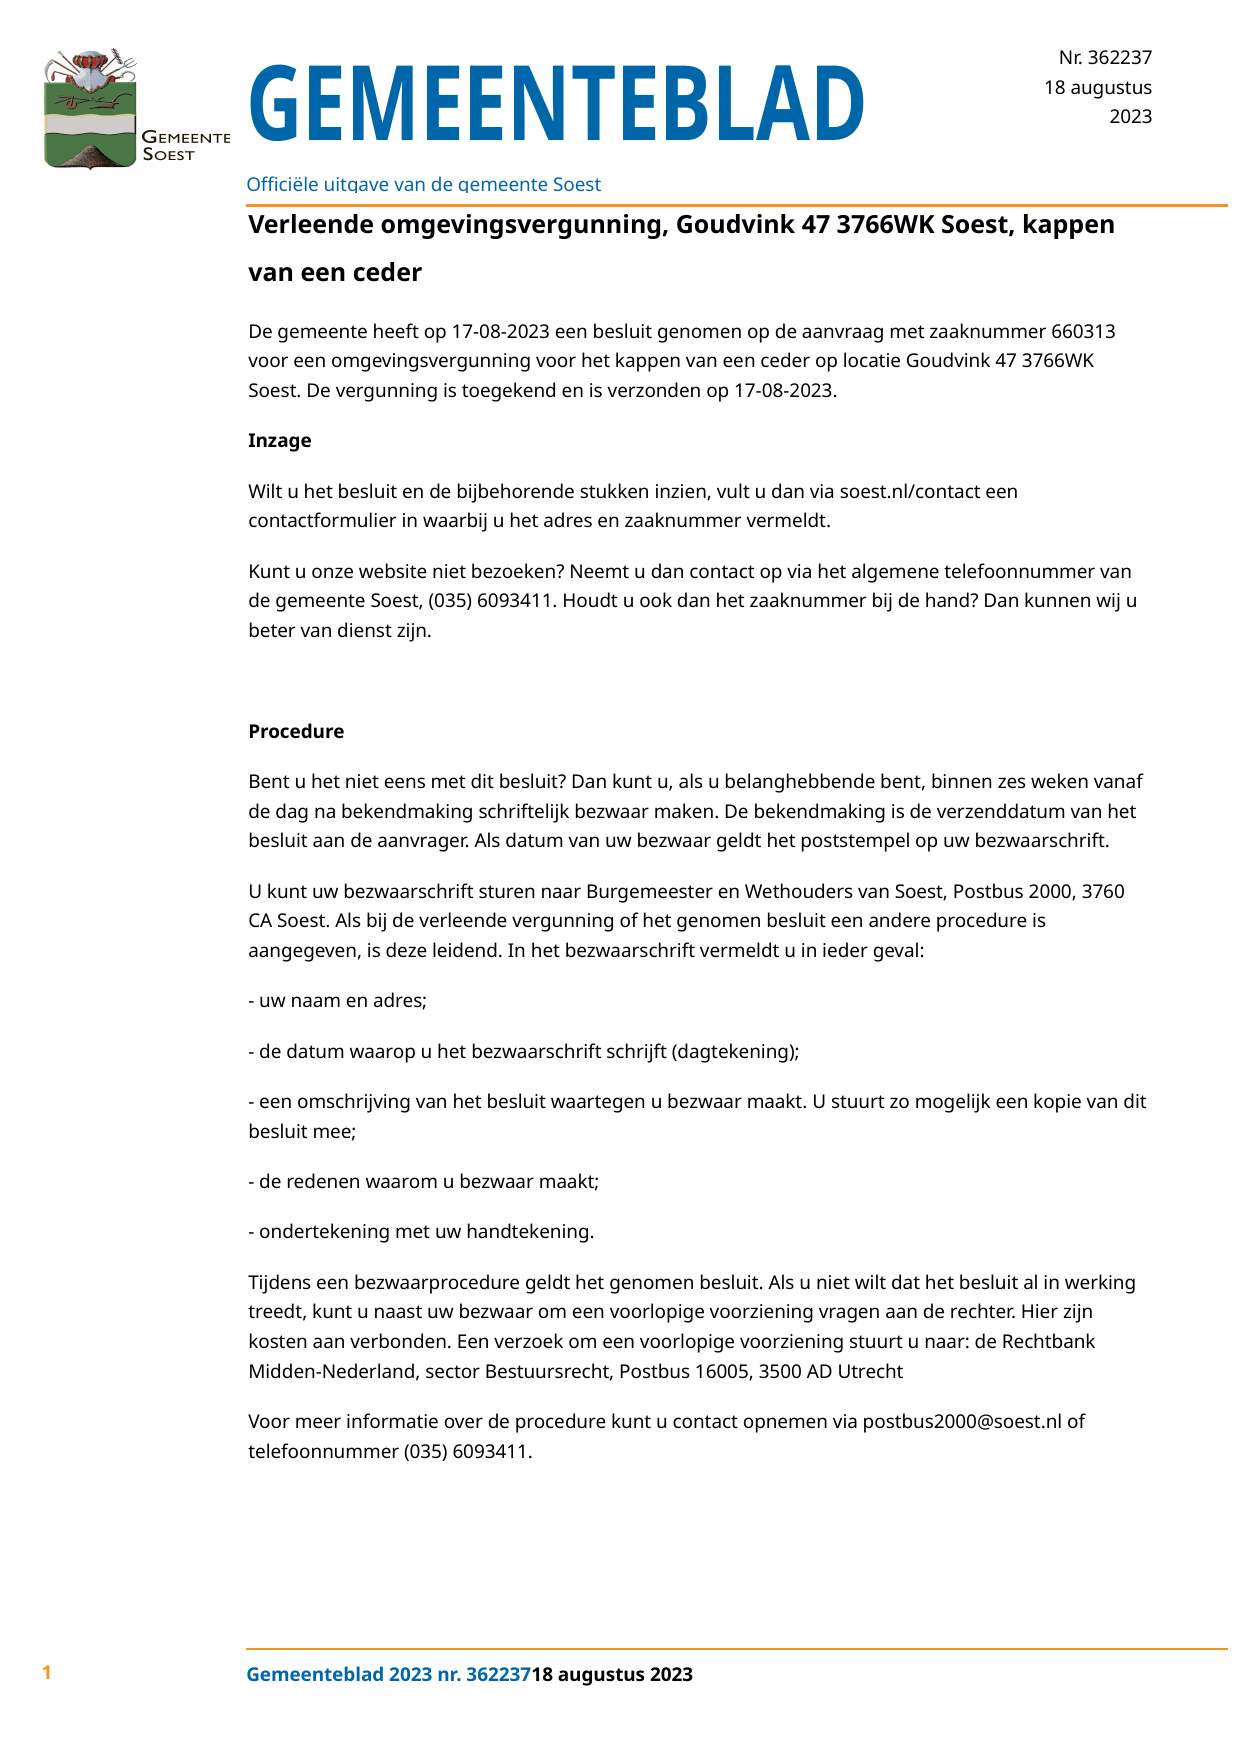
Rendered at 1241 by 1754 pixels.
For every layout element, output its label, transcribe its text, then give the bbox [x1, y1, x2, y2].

text - de redenen waarom u bezwaar maakt; [248, 1168, 1152, 1194]
text - een omschrijving van het besluit waartegen u bezwaar maakt. U stuurt zo mogelijk een kopie van dit besluit mee; [248, 1088, 1152, 1144]
text - de datum waarop u het bezwaarschrift schrijft (dagtekening); [248, 1038, 1152, 1064]
text Voor meer informatie over de procedure kunt u contact opnemen via postbus2000@soest.nl of telefoonnummer (035) 6093411. [248, 1408, 1152, 1464]
text Wilt u het besluit en de bijbehorende stukken inzien, vult u dan via soest.nl/contact een contactformulier in waarbij u het adres en zaaknummer vermeldt. [248, 478, 1152, 533]
text Procedure [248, 718, 1152, 744]
text Inzage [248, 427, 1152, 453]
text Verleende omgevingsvergunning, Goudvink 47 3766WK Soest, kappen van een ceder [248, 207, 1152, 288]
picture [41, 47, 231, 172]
text - uw naam en adres; [248, 987, 1152, 1013]
text - ondertekening met uw handtekening. [248, 1219, 1152, 1244]
text U kunt uw bezwaarschrift sturen naar Burgemeester en Wethouders van Soest, Postbus 2000, 3760 CA Soest. Als bij de verleende vergunning of het genomen besluit een andere procedure is aangegeven, is deze leidend. In het bezwaarschrift vermeldt u in ieder geval: [248, 878, 1152, 963]
text Kunt u onze website niet bezoeken? Neemt u dan contact op via het algemene telefoonnummer van de gemeente Soest, (035) 6093411. Houdt u ook dan het zaaknummer bij de hand? Dan kunnen wij u beter van dienst zijn. [248, 558, 1152, 643]
text Bent u het niet eens met dit besluit? Dan kunt u, als u belanghebbende bent, binnen zes weken vanaf de dag na bekendmaking schriftelijk bezwaar maken. De bekendmaking is de verzenddatum van het besluit aan de aanvrager. Als datum van uw bezwaar geldt het poststempel op uw bezwaarschrift. [248, 768, 1152, 853]
text De gemeente heeft op 17-08-2023 een besluit genomen op de aanvraag met zaaknummer 660313 voor een omgevingsvergunning voor het kappen van een ceder op locatie Goudvink 47 3766WK Soest. De vergunning is toegekend en is verzonden op 17-08-2023. [248, 318, 1152, 403]
text Tijdens een bezwaarprocedure geldt het genomen besluit. Als u niet wilt dat het besluit al in werking treedt, kunt u naast uw bezwaar om een voorlopige voorziening vragen aan de rechter. Hier zijn kosten aan verbonden. Een verzoek om een voorlopige voorziening stuurt u naar: de Rechtbank Midden-Nederland, sector Bestuursrecht, Postbus 16005, 3500 AD Utrecht [248, 1269, 1152, 1384]
